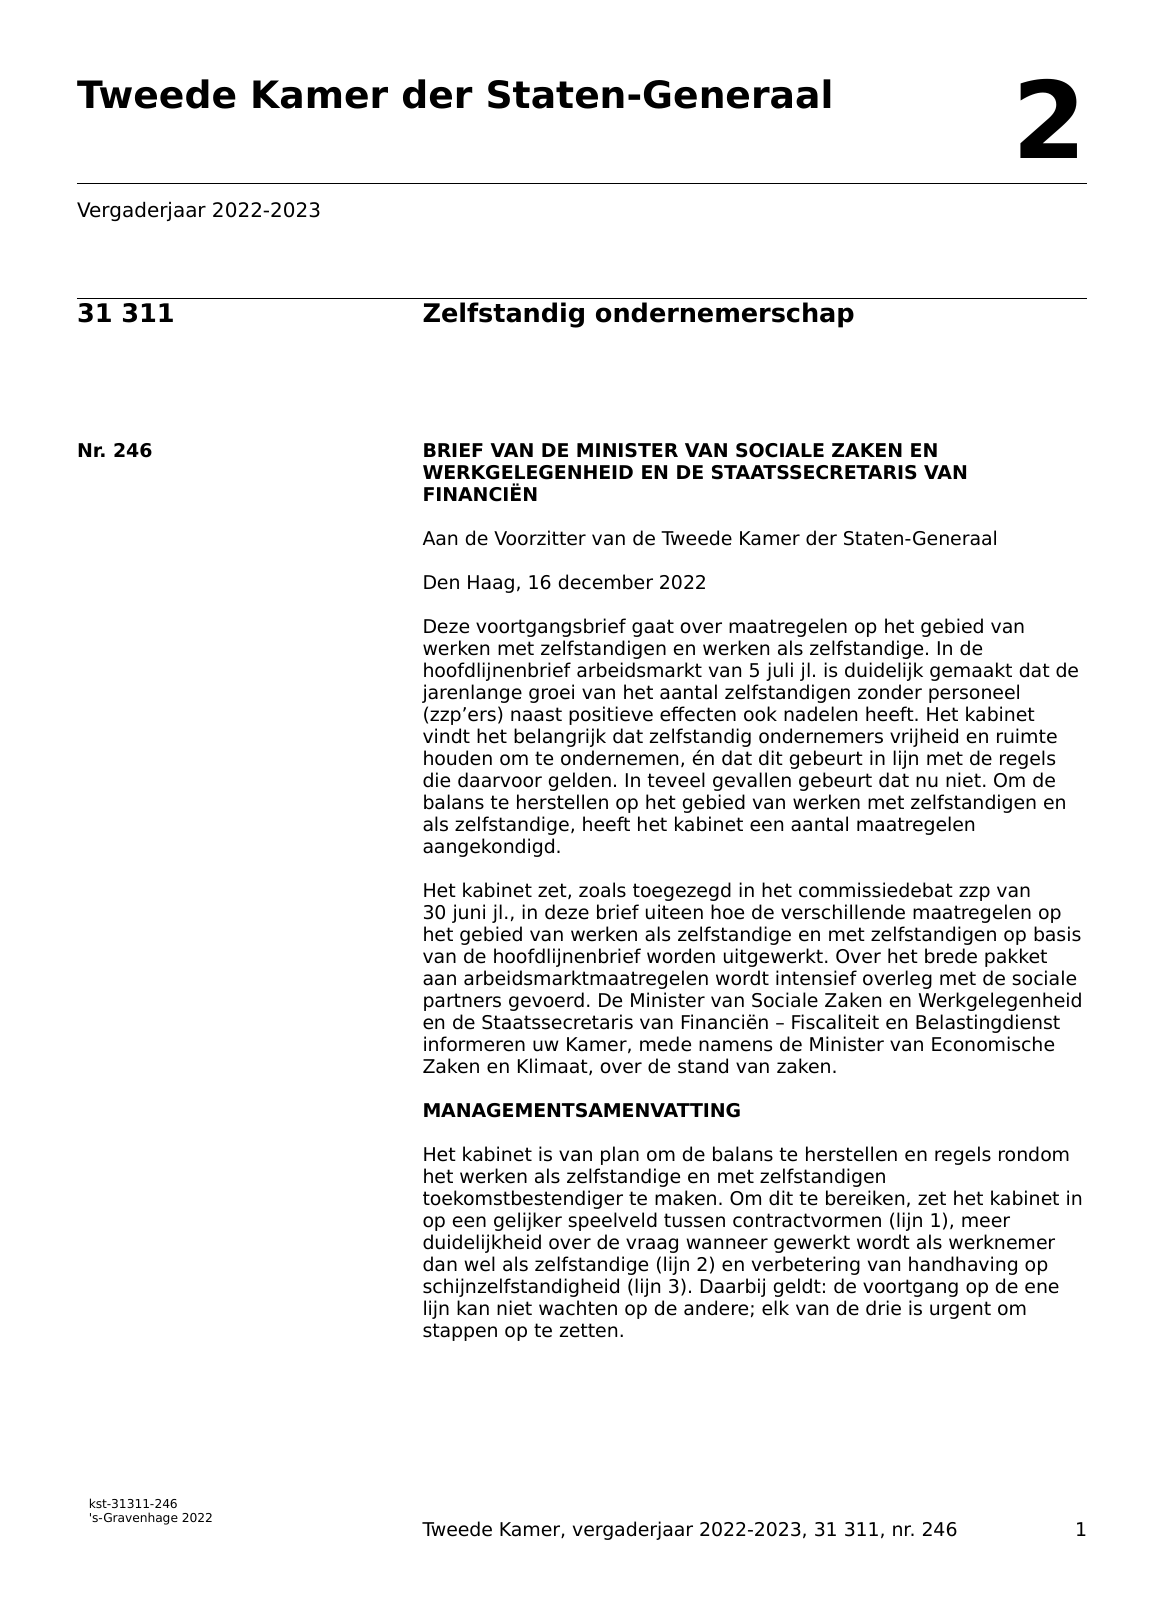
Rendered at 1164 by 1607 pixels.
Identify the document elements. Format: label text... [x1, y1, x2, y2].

text Aan de Voorzitter van de Tweede Kamer der Staten-Generaal [422, 528, 1087, 550]
table_header 2 [886, 59, 1087, 183]
text Het kabinet zet, zoals toegezegd in het commissiedebat zzp van 30 juni jl., in deze brief uiteen hoe de verschillende maatregelen op het gebied van werken als zelfstandige en met zelfstandigen op basis van de hoofdlijnenbrief worden uitgewerkt. Over het brede pakket aan arbeidsmarktmaatregelen wordt intensief overleg met de sociale partners gevoerd. De Minister van Sociale Zaken en Werkgelegenheid en de Staatssecretaris van Financiën – Fiscaliteit en Belastingdienst informeren uw Kamer, mede namens de Minister van Economische Zaken en Klimaat, over de stand van zaken. [422, 880, 1087, 1078]
subtitle Nr. 246 BRIEF VAN DE MINISTER VAN SOCIALE ZAKEN EN WERKGELEGENHEID EN DE STAATSSECRETARIS VAN FINANCIËN [77, 440, 1087, 506]
text Het kabinet is van plan om de balans te herstellen en regels rondom het werken als zelfstandige en met zelfstandigen toekomstbestendiger te maken. Om dit te bereiken, zet het kabinet in op een gelijker speelveld tussen contractvormen (lijn 1), meer duidelijkheid over de vraag wanneer gewerkt wordt als werknemer dan wel als zelfstandige (lijn 2) en verbetering van handhaving op schijnzelfstandigheid (lijn 3). Daarbij geldt: de voortgang op de ene lijn kan niet wachten op de andere; elk van de drie is urgent om stappen op te zetten. [422, 1144, 1087, 1342]
subtitle 31 311 Zelfstandig ondernemerschap [77, 299, 1087, 329]
table_cell Vergaderjaar 2022-2023 [77, 184, 1087, 298]
text kst-31311-246 [88, 1497, 323, 1511]
text 's-Gravenhage 2022 [88, 1511, 323, 1525]
table_header Tweede Kamer der Staten-Generaal [77, 59, 886, 183]
text Den Haag, 16 december 2022 [422, 572, 1087, 594]
subtitle MANAGEMENTSAMENVATTING [422, 1100, 1087, 1122]
text Deze voortgangsbrief gaat over maatregelen op het gebied van werken met zelfstandigen en werken als zelfstandige. In de hoofdlijnenbrief arbeidsmarkt van 5 juli jl. is duidelijk gemaakt dat de jarenlange groei van het aantal zelfstandigen zonder personeel (zzp’ers) naast positieve effecten ook nadelen heeft. Het kabinet vindt het belangrijk dat zelfstandig ondernemers vrijheid en ruimte houden om te ondernemen, én dat dit gebeurt in lijn met de regels die daarvoor gelden. In teveel gevallen gebeurt dat nu niet. Om de balans te herstellen op het gebied van werken met zelfstandigen en als zelfstandige, heeft het kabinet een aantal maatregelen aangekondigd. [422, 616, 1087, 858]
